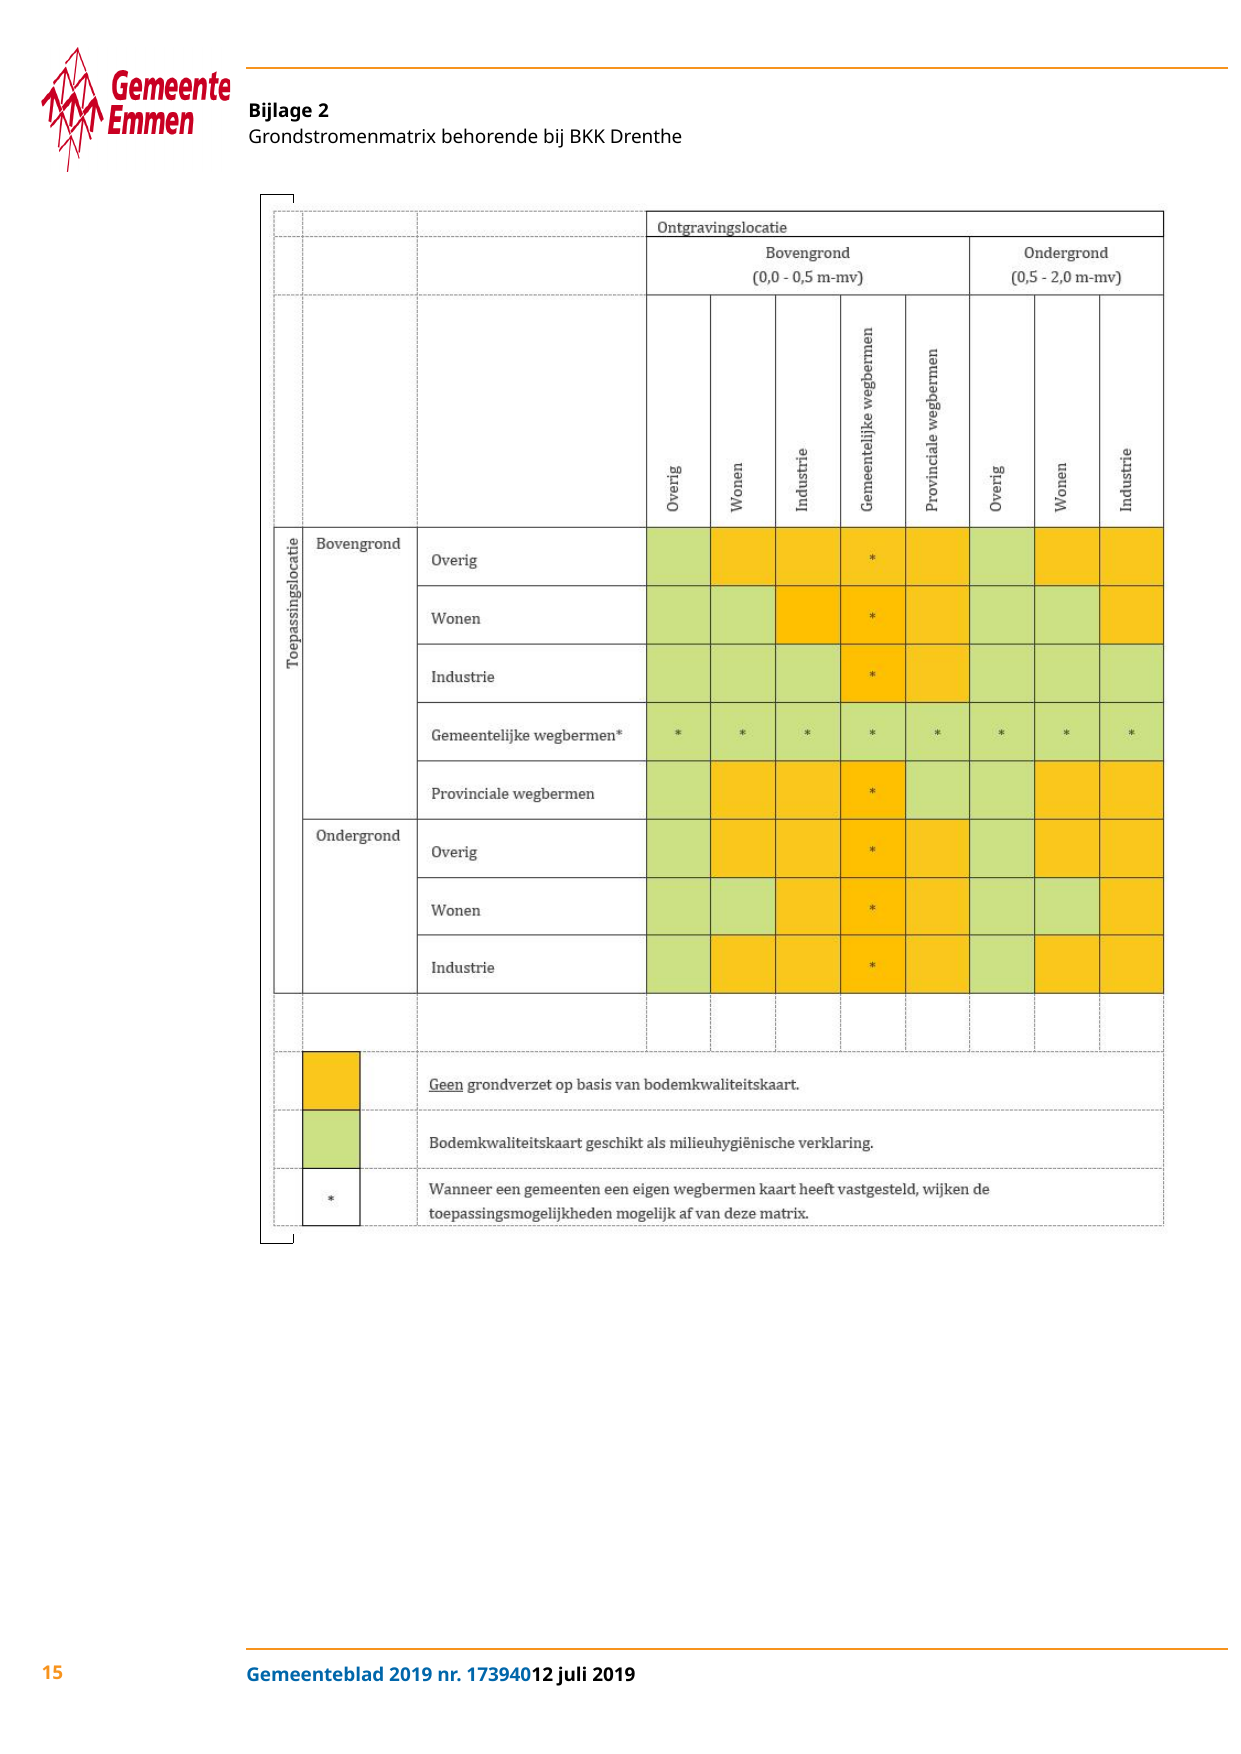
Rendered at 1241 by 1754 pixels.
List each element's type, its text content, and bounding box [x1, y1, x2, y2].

text Grondstromenmatrix behorende bij BKK Drenthe [248, 123, 1152, 149]
text Bijlage 2 [248, 95, 1152, 123]
picture [268, 203, 1173, 1234]
picture [41, 47, 231, 172]
